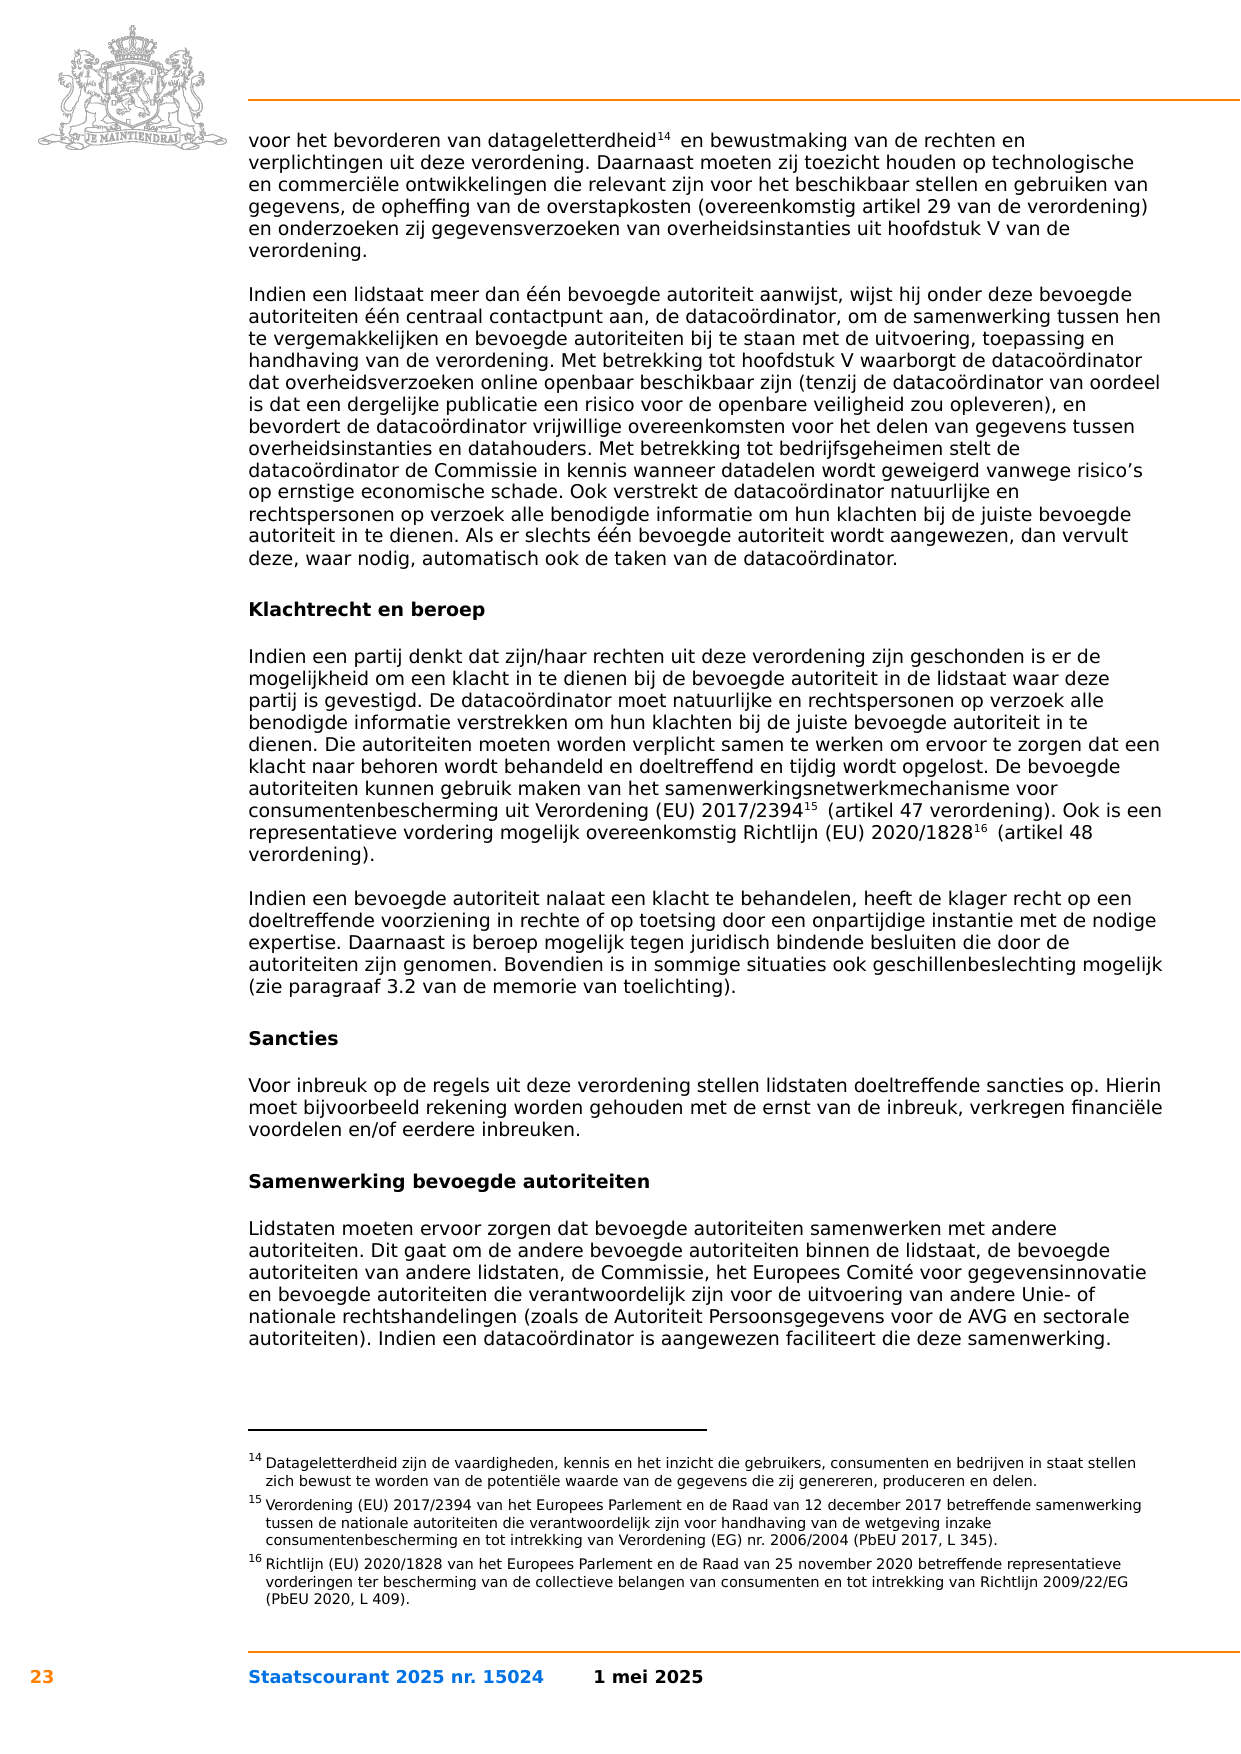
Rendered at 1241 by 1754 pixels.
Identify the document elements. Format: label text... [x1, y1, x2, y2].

text Richtlijn (EU) 2020/1828 van het Europees Parlement en de Raad van 25 november 2020 betreffende representatieve vorderingen ter bescherming van de collectieve belangen van consumenten en tot intrekking van Richtlijn 2009/22/EG (PbEU 2020, L 409). [248, 1552, 1163, 1608]
text voor het bevorderen van datageletterdheid en bewustmaking van de rechten en verplichtingen uit deze verordening. Daarnaast moeten zij toezicht houden op technologische en commerciële ontwikkelingen die relevant zijn voor het beschikbaar stellen en gebruiken van gegevens, de opheffing van de overstapkosten (overeenkomstig artikel 29 van de verordening) en onderzoeken zij gegevensverzoeken van overheidsinstanties uit hoofdstuk V van de verordening. [248, 130, 1163, 262]
text Indien een lidstaat meer dan één bevoegde autoriteit aanwijst, wijst hij onder deze bevoegde autoriteiten één centraal contactpunt aan, de datacoördinator, om de samenwerking tussen hen te vergemakkelijken en bevoegde autoriteiten bij te staan met de uitvoering, toepassing en handhaving van de verordening. Met betrekking tot hoofdstuk V waarborgt de datacoördinator dat overheidsverzoeken online openbaar beschikbaar zijn (tenzij de datacoördinator van oordeel is dat een dergelijke publicatie een risico voor de openbare veiligheid zou opleveren), en bevordert de datacoördinator vrijwillige overeenkomsten voor het delen van gegevens tussen overheidsinstanties en datahouders. Met betrekking tot bedrijfsgeheimen stelt de datacoördinator de Commissie in kennis wanneer datadelen wordt geweigerd vanwege risico’s op ernstige economische schade. Ook verstrekt de datacoördinator natuurlijke en rechtspersonen op verzoek alle benodigde informatie om hun klachten bij de juiste bevoegde autoriteit in te dienen. Als er slechts één bevoegde autoriteit wordt aangewezen, dan vervult deze, waar nodig, automatisch ook de taken van de datacoördinator. [248, 284, 1163, 569]
subtitle Sancties [248, 1028, 1163, 1050]
text Verordening (EU) 2017/2394 van het Europees Parlement en de Raad van 12 december 2017 betreffende samenwerking tussen de nationale autoriteiten die verantwoordelijk zijn voor handhaving van de wetgeving inzake consumentenbescherming en tot intrekking van Verordening (EG) nr. 2006/2004 (PbEU 2017, L 345). [248, 1493, 1163, 1549]
text Indien een partij denkt dat zijn/haar rechten uit deze verordening zijn geschonden is er de mogelijkheid om een klacht in te dienen bij de bevoegde autoriteit in de lidstaat waar deze partij is gevestigd. De datacoördinator moet natuurlijke en rechtspersonen op verzoek alle benodigde informatie verstrekken om hun klachten bij de juiste bevoegde autoriteit in te dienen. Die autoriteiten moeten worden verplicht samen te werken om ervoor te zorgen dat een klacht naar behoren wordt behandeld en doeltreffend en tijdig wordt opgelost. De bevoegde autoriteiten kunnen gebruik maken van het samenwerkingsnetwerkmechanisme voor consumentenbescherming uit Verordening (EU) 2017/2394 (artikel 47 verordening). Ook is een representatieve vordering mogelijk overeenkomstig Richtlijn (EU) 2020/1828 (artikel 48 verordening). [248, 646, 1163, 866]
subtitle Klachtrecht en beroep [248, 599, 1163, 621]
text Lidstaten moeten ervoor zorgen dat bevoegde autoriteiten samenwerken met andere autoriteiten. Dit gaat om de andere bevoegde autoriteiten binnen de lidstaat, de bevoegde autoriteiten van andere lidstaten, de Commissie, het Europees Comité voor gegevensinnovatie en bevoegde autoriteiten die verantwoordelijk zijn voor de uitvoering van andere Unie- of nationale rechtshandelingen (zoals de Autoriteit Persoonsgegevens voor de AVG en sectorale autoriteiten). Indien een datacoördinator is aangewezen faciliteert die deze samenwerking. [248, 1218, 1163, 1350]
subtitle Samenwerking bevoegde autoriteiten [248, 1171, 1163, 1193]
text Datageletterdheid zijn de vaardigheden, kennis en het inzicht die gebruikers, consumenten en bedrijven in staat stellen zich bewust te worden van de potentiële waarde van de gegevens die zij genereren, produceren en delen. [248, 1451, 1163, 1490]
text Indien een bevoegde autoriteit nalaat een klacht te behandelen, heeft de klager recht op een doeltreffende voorziening in rechte of op toetsing door een onpartijdige instantie met de nodige expertise. Daarnaast is beroep mogelijk tegen juridisch bindende besluiten die door de autoriteiten zijn genomen. Bovendien is in sommige situaties ook geschillenbeslechting mogelijk (zie paragraaf 3.2 van de memorie van toelichting). [248, 888, 1163, 998]
picture [38, 25, 227, 150]
text Voor inbreuk op de regels uit deze verordening stellen lidstaten doeltreffende sancties op. Hierin moet bijvoorbeeld rekening worden gehouden met de ernst van de inbreuk, verkregen financiële voordelen en/of eerdere inbreuken. [248, 1075, 1163, 1141]
